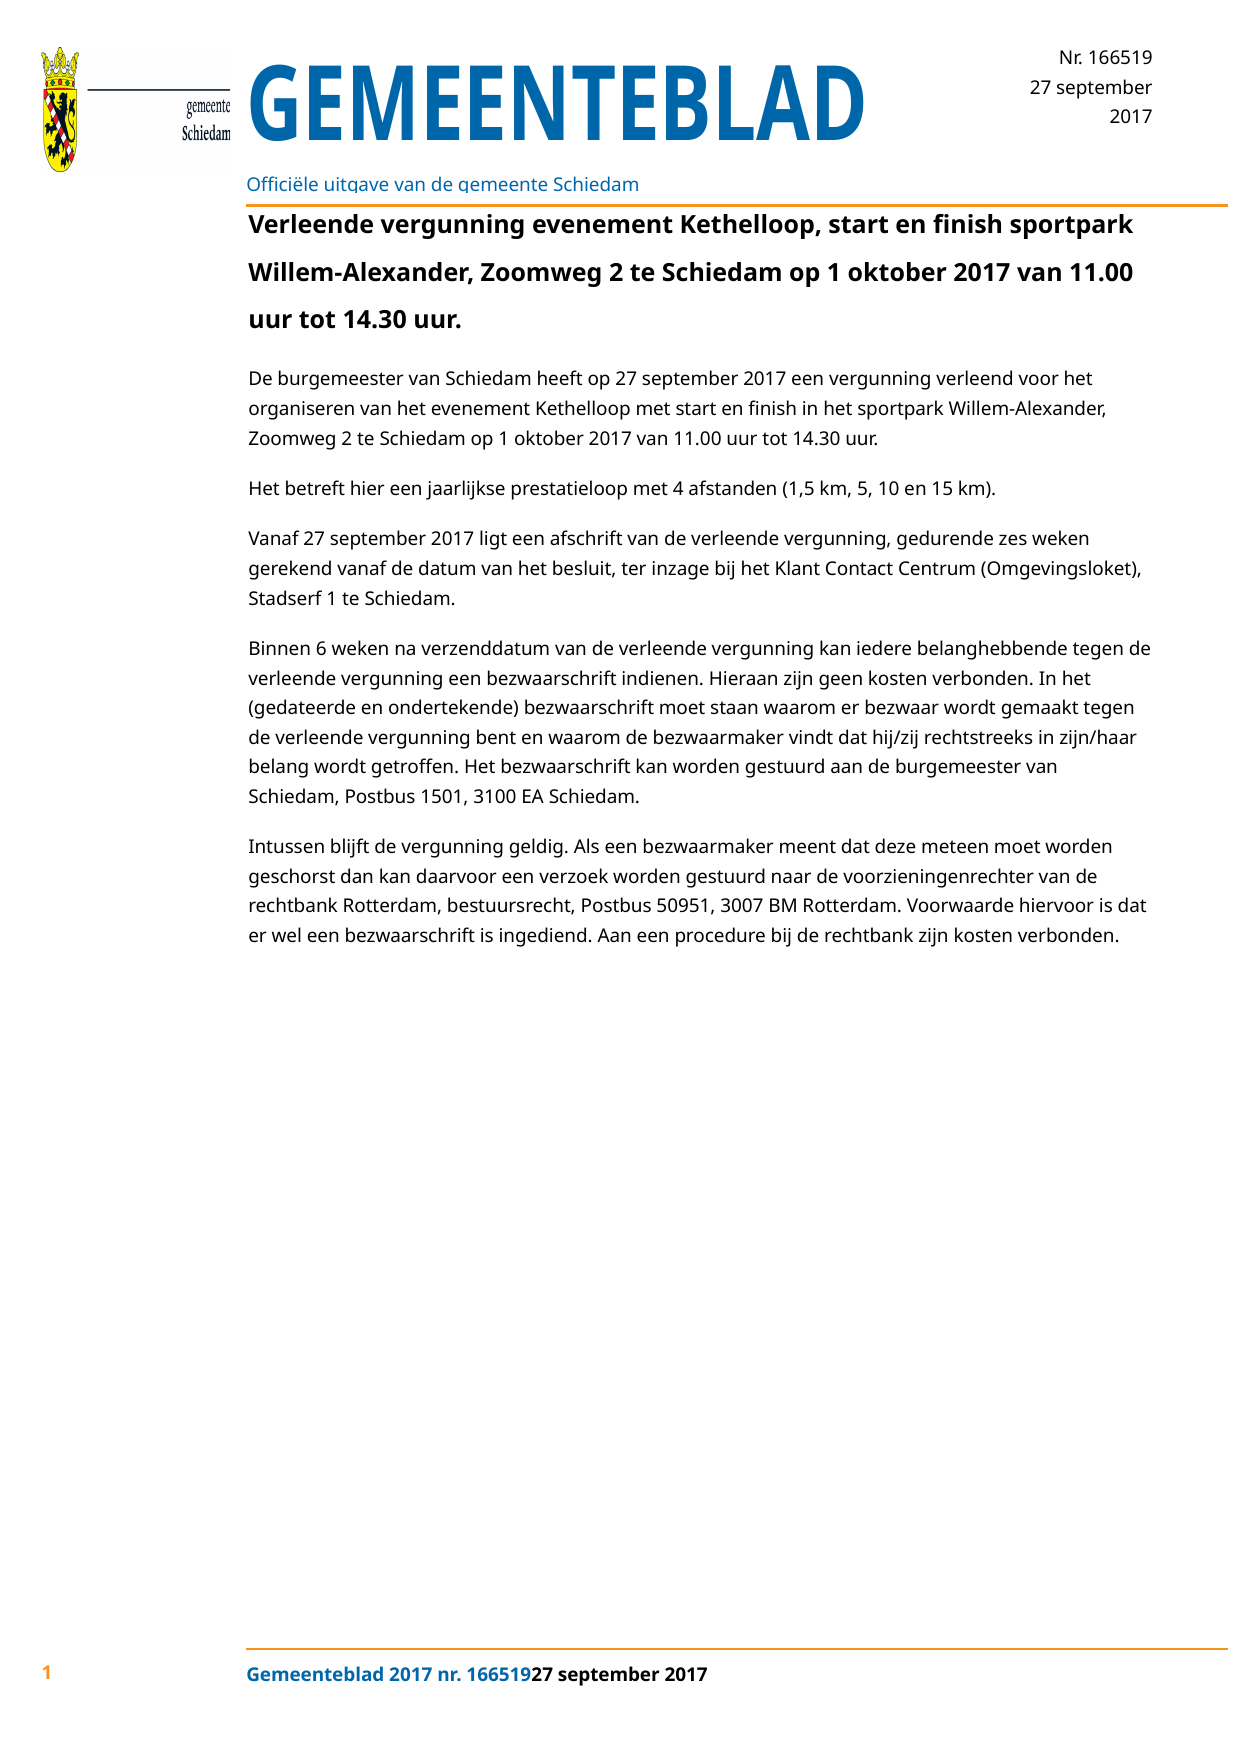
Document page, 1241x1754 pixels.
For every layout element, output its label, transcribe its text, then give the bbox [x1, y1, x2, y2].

text Vanaf 27 september 2017 ligt een afschrift van de verleende vergunning, gedurende zes weken gerekend vanaf de datum van het besluit, ter inzage bij het Klant Contact Centrum (Omgevingsloket), Stadserf 1 te Schiedam. [248, 526, 1152, 610]
text Intussen blijft de vergunning geldig. Als een bezwaarmaker meent dat deze meteen moet worden geschorst dan kan daarvoor een verzoek worden gestuurd naar de voorzieningenrechter van de rechtbank Rotterdam, bestuursrecht, Postbus 50951, 3007 BM Rotterdam. Voorwaarde hiervoor is dat er wel een bezwaarschrift is ingediend. Aan een procedure bij de rechtbank zijn kosten verbonden. [248, 833, 1152, 948]
picture [41, 47, 231, 172]
text De burgemeester van Schiedam heeft op 27 september 2017 een vergunning verleend voor het organiseren van het evenement Kethelloop met start en finish in het sportpark Willem-Alexander, Zoomweg 2 te Schiedam op 1 oktober 2017 van 11.00 uur tot 14.30 uur. [248, 366, 1152, 450]
text Het betreft hier een jaarlijkse prestatieloop met 4 afstanden (1,5 km, 5, 10 en 15 km). [248, 475, 1152, 501]
text Binnen 6 weken na verzenddatum van de verleende vergunning kan iedere belanghebbende tegen de verleende vergunning een bezwaarschrift indienen. Hieraan zijn geen kosten verbonden. In het (gedateerde en ondertekende) bezwaarschrift moet staan waarom er bezwaar wordt gemaakt tegen de verleende vergunning bent en waarom de bezwaarmaker vindt dat hij/zij rechtstreeks in zijn/haar belang wordt getroffen. Het bezwaarschrift kan worden gestuurd aan de burgemeester van Schiedam, Postbus 1501, 3100 EA Schiedam. [248, 635, 1152, 809]
text Verleende vergunning evenement Kethelloop, start en finish sportpark Willem-Alexander, Zoomweg 2 te Schiedam op 1 oktober 2017 van 11.00 uur tot 14.30 uur. [248, 207, 1152, 336]
